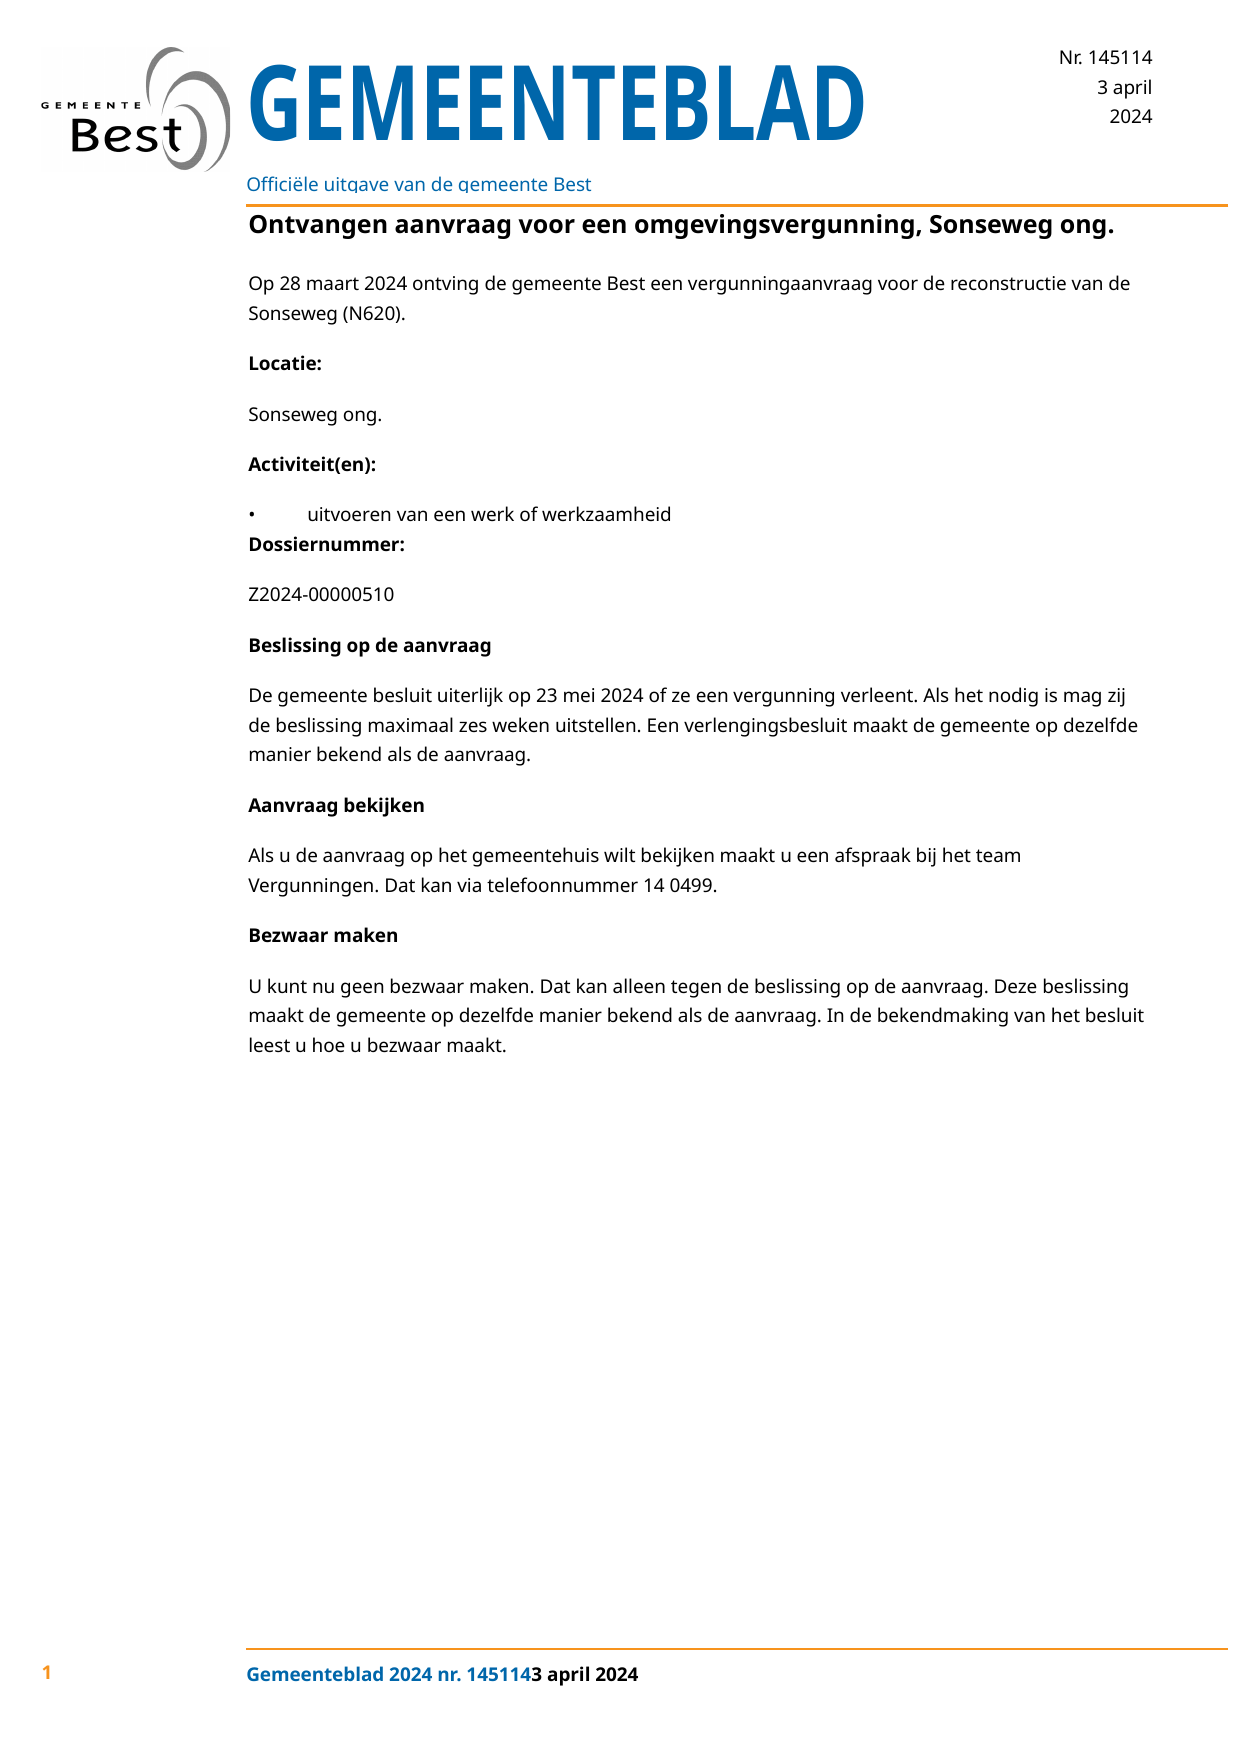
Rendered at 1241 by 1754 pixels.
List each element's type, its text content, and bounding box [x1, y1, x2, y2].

text Activiteit(en): [248, 451, 1152, 477]
text Ontvangen aanvraag voor een omgevingsvergunning, Sonseweg ong. [248, 207, 1152, 241]
text Bezwaar maken [248, 922, 1152, 948]
text Op 28 maart 2024 ontving de gemeente Best een vergunningaanvraag voor de reconstructie van de Sonseweg (N620). [248, 270, 1152, 326]
text Beslissing op de aanvraag [248, 632, 1152, 658]
text Aanvraag bekijken [248, 792, 1152, 818]
text De gemeente besluit uiterlijk op 23 mei 2024 of ze een vergunning verleent. Als het nodig is mag zij de beslissing maximaal zes weken uitstellen. Een verlengingsbesluit maakt de gemeente op dezelfde manier bekend als de aanvraag. [248, 682, 1152, 767]
text Locatie: [248, 350, 1152, 376]
picture [41, 47, 231, 172]
text Z2024-00000510 [248, 582, 1152, 607]
text Dossiernummer: [248, 531, 1152, 557]
text U kunt nu geen bezwaar maken. Dat kan alleen tegen de beslissing op de aanvraag. Deze beslissing maakt de gemeente op dezelfde manier bekend als de aanvraag. In de bekendmaking van het besluit leest u hoe u bezwaar maakt. [248, 973, 1152, 1058]
text Als u de aanvraag op het gemeentehuis wilt bekijken maakt u een afspraak bij het team Vergunningen. Dat kan via telefoonnummer 14 0499. [248, 842, 1152, 898]
list uitvoeren van een werk of werkzaamheid [248, 502, 1152, 527]
text Sonseweg ong. [248, 401, 1152, 426]
